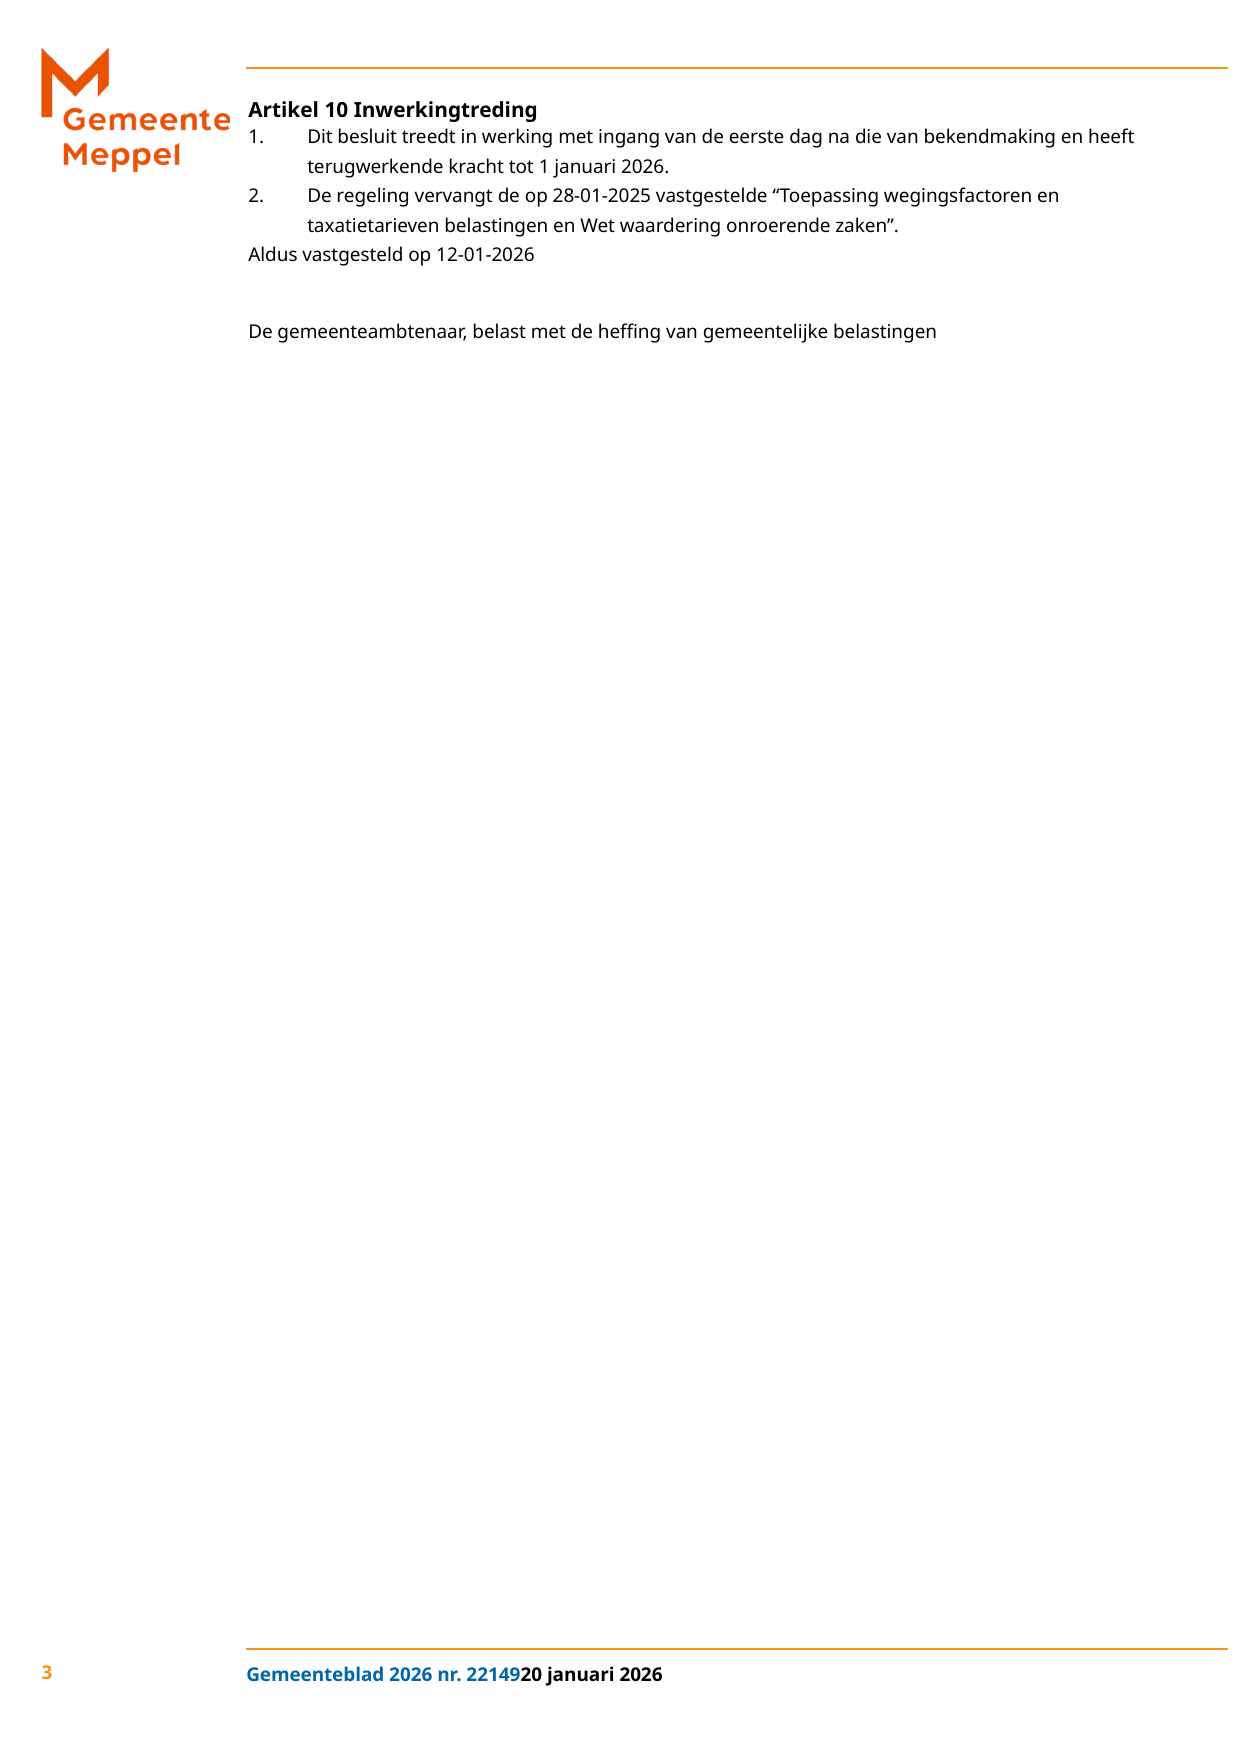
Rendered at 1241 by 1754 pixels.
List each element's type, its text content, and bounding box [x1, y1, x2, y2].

list De regeling vervangt de op 28-01-2025 vastgestelde “Toepassing wegingsfactoren en taxatietarieven belastingen en Wet waardering onroerende zaken”. [248, 182, 1152, 238]
text Artikel 10 Inwerkingtreding [248, 95, 1152, 123]
list Dit besluit treedt in werking met ingang van de eerste dag na die van bekendmaking en heeft terugwerkende kracht tot 1 januari 2026. [248, 123, 1152, 178]
text Aldus vastgesteld op 12-01-2026 [248, 242, 1152, 267]
picture [41, 47, 231, 172]
text De gemeenteambtenaar, belast met de heffing van gemeentelijke belastingen [248, 319, 1152, 344]
